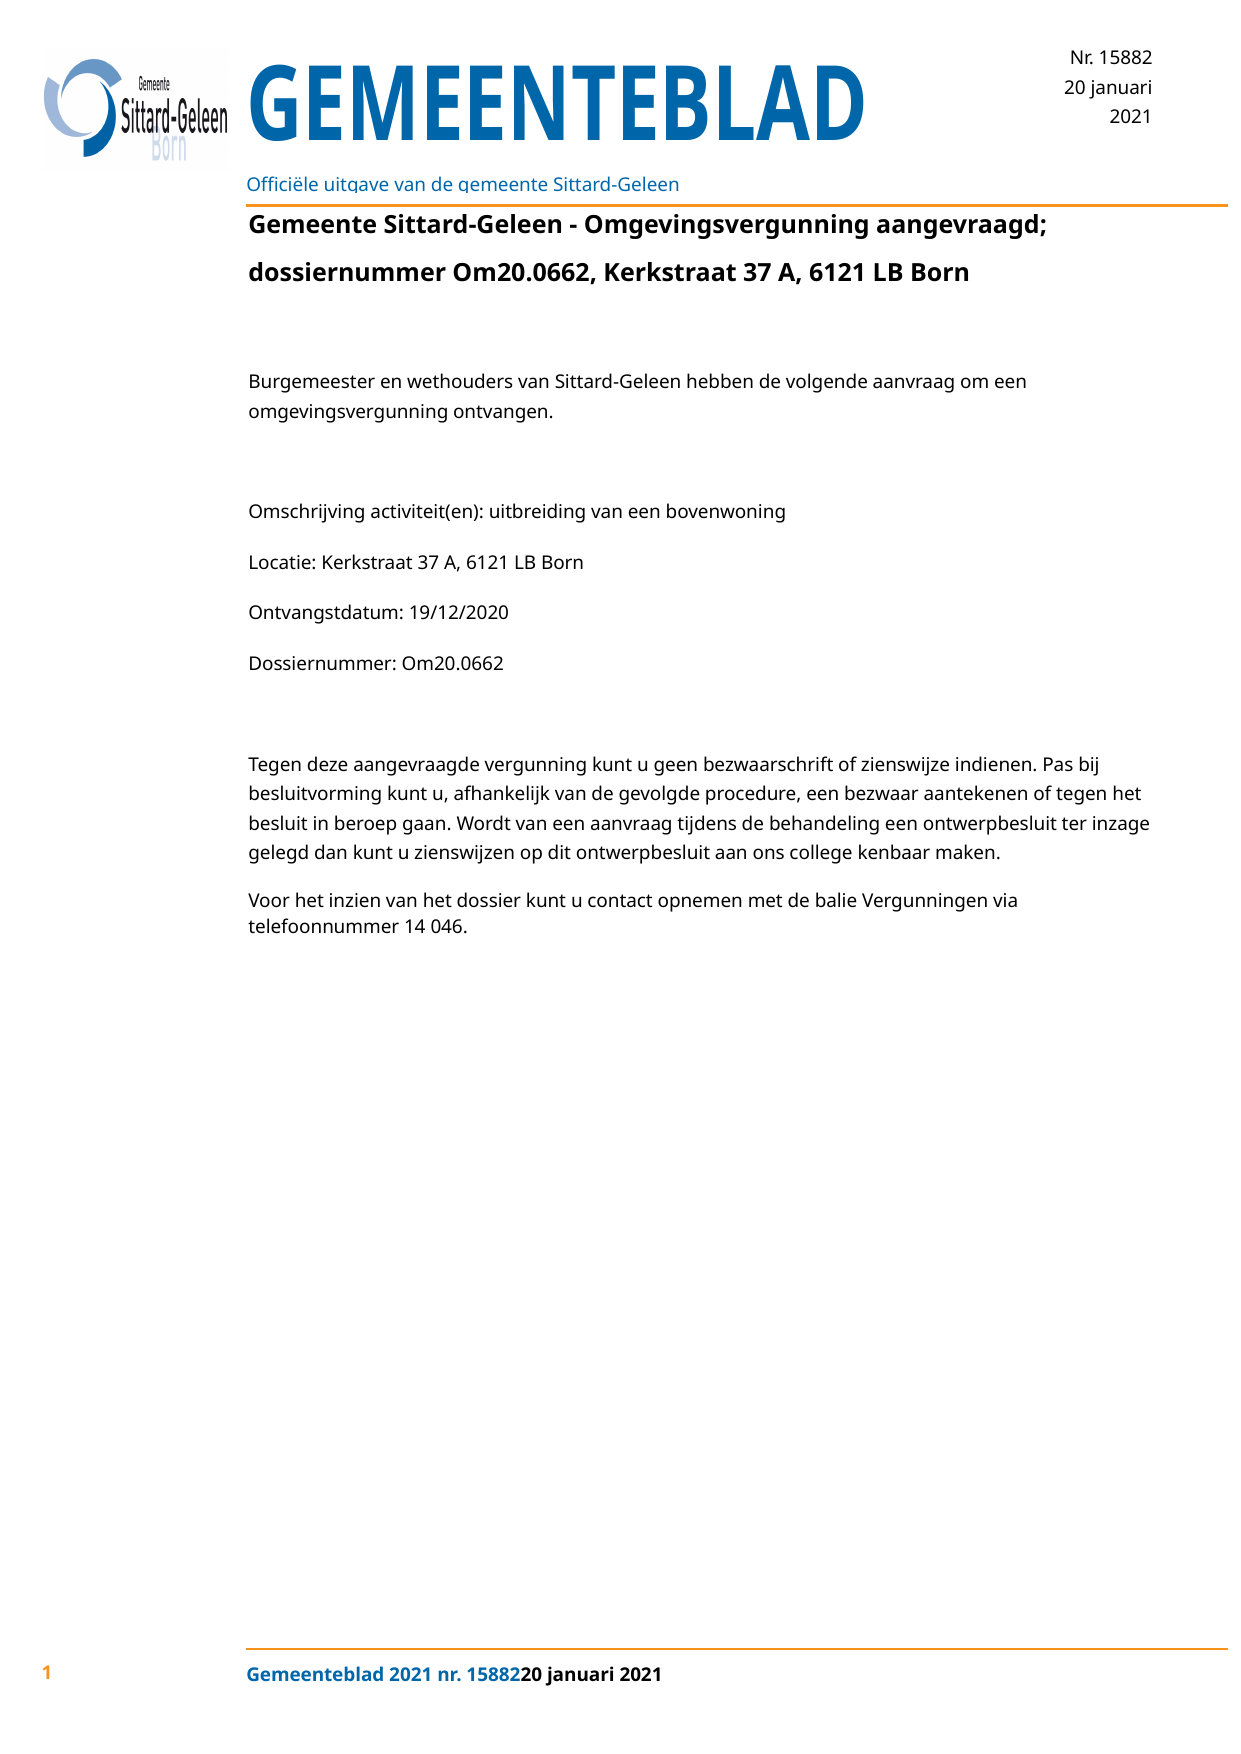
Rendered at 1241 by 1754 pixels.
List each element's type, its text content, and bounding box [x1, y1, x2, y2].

picture [41, 47, 231, 172]
text Omschrijving activiteit(en): uitbreiding van een bovenwoning [248, 499, 1152, 524]
text Ontvangstdatum: 19/12/2020 [248, 599, 1152, 625]
text Tegen deze aangevraagde vergunning kunt u geen bezwaarschrift of zienswijze indienen. Pas bij besluitvorming kunt u, afhankelijk van de gevolgde procedure, een bezwaar aantekenen of tegen het besluit in beroep gaan. Wordt van een aanvraag tijdens de behandeling een ontwerpbesluit ter inzage gelegd dan kunt u zienswijzen op dit ontwerpbesluit aan ons college kenbaar maken. [248, 751, 1152, 865]
text Gemeente Sittard-Geleen - Omgevingsvergunning aangevraagd; dossiernummer Om20.0662, Kerkstraat 37 A, 6121 LB Born [248, 207, 1152, 288]
text Dossiernummer: Om20.0662 [248, 650, 1152, 676]
text Burgemeester en wethouders van Sittard-Geleen hebben de volgende aanvraag om een omgevingsvergunning ontvangen. [248, 368, 1152, 424]
text Locatie: Kerkstraat 37 A, 6121 LB Born [248, 549, 1152, 575]
text Voor het inzien van het dossier kunt u contact opnemen met de balie Vergunningen via telefoonnummer 14 046. [248, 887, 1152, 939]
